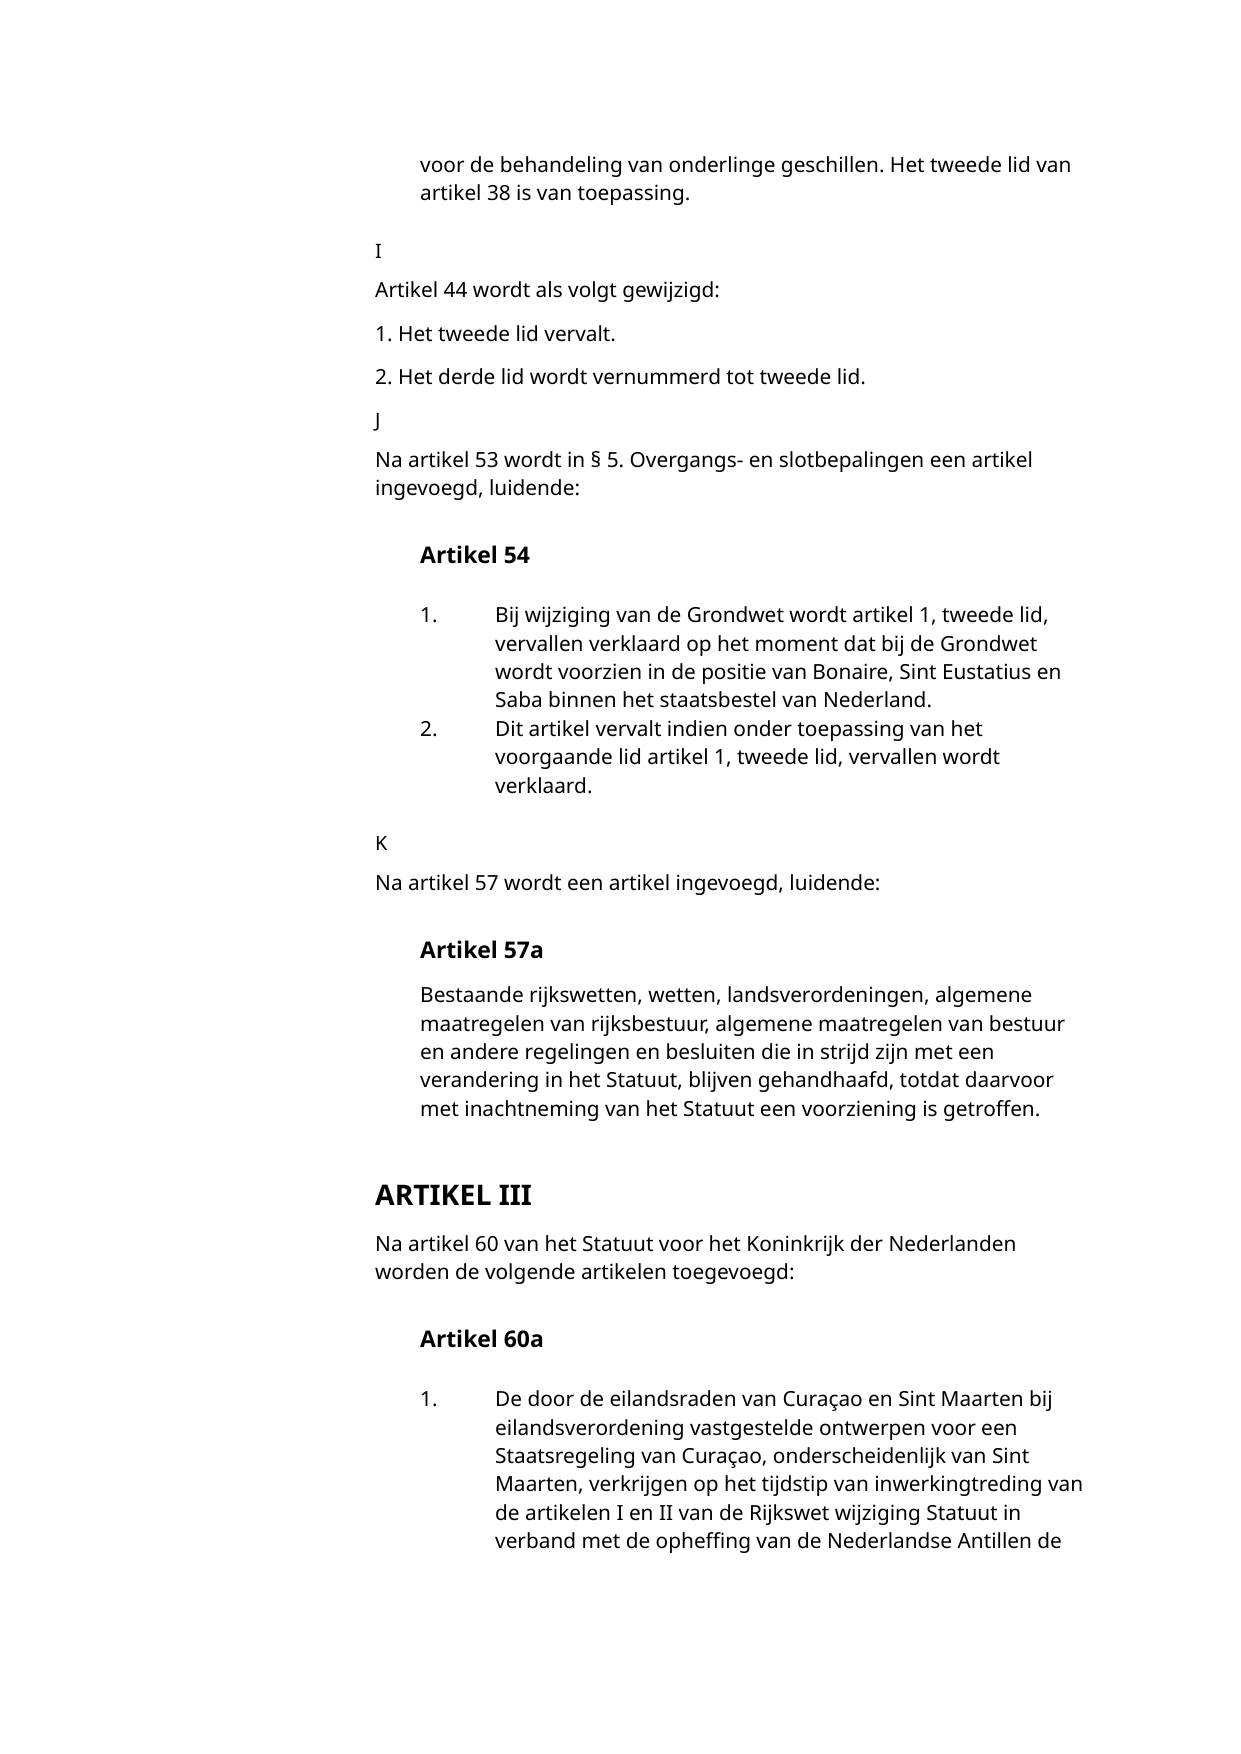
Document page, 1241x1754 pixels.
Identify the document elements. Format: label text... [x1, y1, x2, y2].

list Bij wijziging van de Grondwet wordt artikel 1, tweede lid, vervallen verklaard op het moment dat bij de Grondwet wordt voorzien in de positie van Bonaire, Sint Eustatius en Saba binnen het staatsbestel van Nederland. [420, 600, 1090, 714]
text Artikel 44 wordt als volgt gewijzigd: [375, 276, 1090, 304]
text K [375, 829, 1090, 856]
text J [375, 406, 1090, 433]
list De door de eilandsraden van Curaçao en Sint Maarten bij eilandsverordening vastgestelde ontwerpen voor een Staatsregeling van Curaçao, onderscheidenlijk van Sint Maarten, verkrijgen op het tijdstip van inwerkingtreding van de artikelen I en II van de Rijkswet wijziging Statuut in verband met de opheffing van de Nederlandse Antillen de [420, 1384, 1090, 1555]
subtitle ARTIKEL III [375, 1175, 1090, 1214]
text I [375, 237, 1090, 264]
text Na artikel 57 wordt een artikel ingevoegd, luidende: [375, 868, 1090, 897]
text 1. Het tweede lid vervalt. [375, 319, 1090, 347]
subtitle Artikel 54 [420, 539, 1090, 570]
text Na artikel 60 van het Statuut voor het Koninkrijk der Nederlanden worden de volgende artikelen toegevoegd: [375, 1229, 1090, 1286]
text 2. Het derde lid wordt vernummerd tot tweede lid. [375, 362, 1090, 391]
text Na artikel 53 wordt in § 5. Overgangs- en slotbepalingen een artikel ingevoegd, luidende: [375, 445, 1090, 502]
subtitle Artikel 60a [420, 1323, 1090, 1354]
text Bestaande rijkswetten, wetten, landsverordeningen, algemene maatregelen van rijksbestuur, algemene maatregelen van bestuur en andere regelingen en besluiten die in strijd zijn met een verandering in het Statuut, blijven gehandhaafd, totdat daarvoor met inachtneming van het Statuut een voorziening is getroffen. [420, 980, 1090, 1122]
list Dit artikel vervalt indien onder toepassing van het voorgaande lid artikel 1, tweede lid, vervallen wordt verklaard. [420, 714, 1090, 799]
subtitle Artikel 57a [420, 934, 1090, 965]
text voor de behandeling van onderlinge geschillen. Het tweede lid van artikel 38 is van toepassing. [420, 150, 1090, 207]
